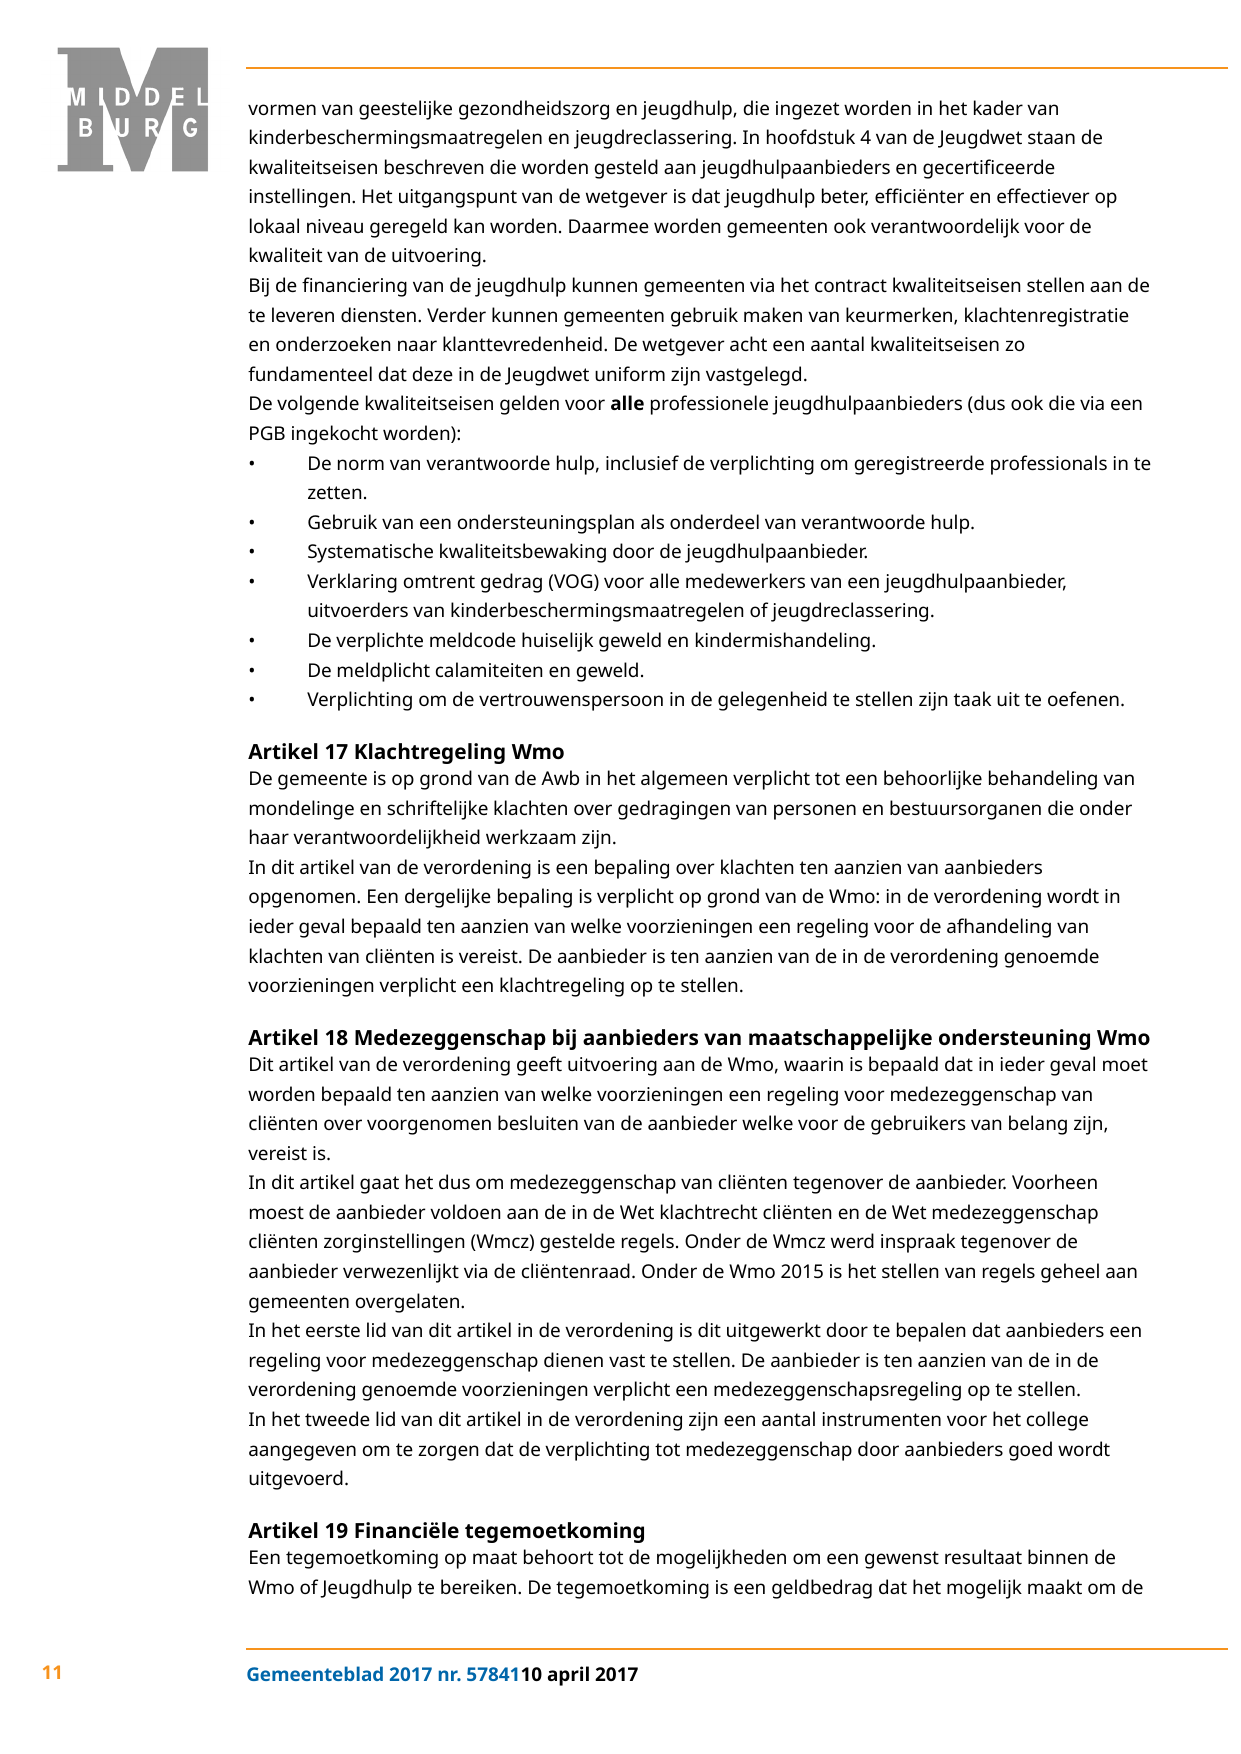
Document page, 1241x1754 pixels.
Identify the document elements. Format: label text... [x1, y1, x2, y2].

list De norm van verantwoorde hulp, inclusief de verplichting om geregistreerde professionals in te zetten. [248, 450, 1152, 505]
list Verklaring omtrent gedrag (VOG) voor alle medewerkers van een jeugdhulpaanbieder, uitvoerders van kinderbeschermingsmaatregelen of jeugdreclassering. [248, 568, 1152, 623]
text Een tegemoetkoming op maat behoort tot de mogelijkheden om een gewenst resultaat binnen de Wmo of Jeugdhulp te bereiken. De tegemoetkoming is een geldbedrag dat het mogelijk maakt om de [248, 1544, 1152, 1599]
text In het eerste lid van dit artikel in de verordening is dit uitgewerkt door te bepalen dat aanbieders een regeling voor medezeggenschap dienen vast te stellen. De aanbieder is ten aanzien van de in de verordening genoemde voorzieningen verplicht een medezeggenschapsregeling op te stellen. [248, 1317, 1152, 1402]
text In dit artikel van de verordening is een bepaling over klachten ten aanzien van aanbieders opgenomen. Een dergelijke bepaling is verplicht op grond van de Wmo: in de verordening wordt in ieder geval bepaald ten aanzien van welke voorzieningen een regeling voor de afhandeling van klachten van cliënten is vereist. De aanbieder is ten aanzien van de in de verordening genoemde voorzieningen verplicht een klachtregeling op te stellen. [248, 854, 1152, 998]
list De verplichte meldcode huiselijk geweld en kindermishandeling. [248, 627, 1152, 653]
text Artikel 19 Financiële tegemoetkoming [248, 1516, 1152, 1544]
picture [41, 47, 231, 172]
text In dit artikel gaat het dus om medezeggenschap van cliënten tegenover de aanbieder. Voorheen moest de aanbieder voldoen aan de in de Wet klachtrecht cliënten en de Wet medezeggenschap cliënten zorginstellingen (Wmcz) gestelde regels. Onder de Wmcz werd inspraak tegenover de aanbieder verwezenlijkt via de cliëntenraad. Onder de Wmo 2015 is het stellen van regels geheel aan gemeenten overgelaten. [248, 1169, 1152, 1314]
list Verplichting om de vertrouwenspersoon in de gelegenheid te stellen zijn taak uit te oefenen. [248, 686, 1152, 712]
text De gemeente is op grond van de Awb in het algemeen verplicht tot een behoorlijke behandeling van mondelinge en schriftelijke klachten over gedragingen van personen en bestuursorganen die onder haar verantwoordelijkheid werkzaam zijn. [248, 765, 1152, 850]
list De meldplicht calamiteiten en geweld. [248, 657, 1152, 683]
text Artikel 18 Medezeggenschap bij aanbieders van maatschappelijke ondersteuning Wmo [248, 1023, 1152, 1051]
text De volgende kwaliteitseisen gelden voor alle professionele jeugdhulpaanbieders (dus ook die via een PGB ingekocht worden): [248, 391, 1152, 446]
text Artikel 17 Klachtregeling Wmo [248, 737, 1152, 765]
text vormen van geestelijke gezondheidszorg en jeugdhulp, die ingezet worden in het kader van kinderbeschermingsmaatregelen en jeugdreclassering. In hoofdstuk 4 van de Jeugdwet staan de kwaliteitseisen beschreven die worden gesteld aan jeugdhulpaanbieders en gecertificeerde instellingen. Het uitgangspunt van de wetgever is dat jeugdhulp beter, efficiënter en effectiever op lokaal niveau geregeld kan worden. Daarmee worden gemeenten ook verantwoordelijk voor de kwaliteit van de uitvoering. [248, 95, 1152, 268]
text In het tweede lid van dit artikel in de verordening zijn een aantal instrumenten voor het college aangegeven om te zorgen dat de verplichting tot medezeggenschap door aanbieders goed wordt uitgevoerd. [248, 1406, 1152, 1491]
text Bij de financiering van de jeugdhulp kunnen gemeenten via het contract kwaliteitseisen stellen aan de te leveren diensten. Verder kunnen gemeenten gebruik maken van keurmerken, klachtenregistratie en onderzoeken naar klanttevredenheid. De wetgever acht een aantal kwaliteitseisen zo fundamenteel dat deze in de Jeugdwet uniform zijn vastgelegd. [248, 272, 1152, 387]
list Gebruik van een ondersteuningsplan als onderdeel van verantwoorde hulp. [248, 509, 1152, 535]
text Dit artikel van de verordening geeft uitvoering aan de Wmo, waarin is bepaald dat in ieder geval moet worden bepaald ten aanzien van welke voorzieningen een regeling voor medezeggenschap van cliënten over voorgenomen besluiten van de aanbieder welke voor de gebruikers van belang zijn, vereist is. [248, 1051, 1152, 1166]
list Systematische kwaliteitsbewaking door de jeugdhulpaanbieder. [248, 538, 1152, 564]
